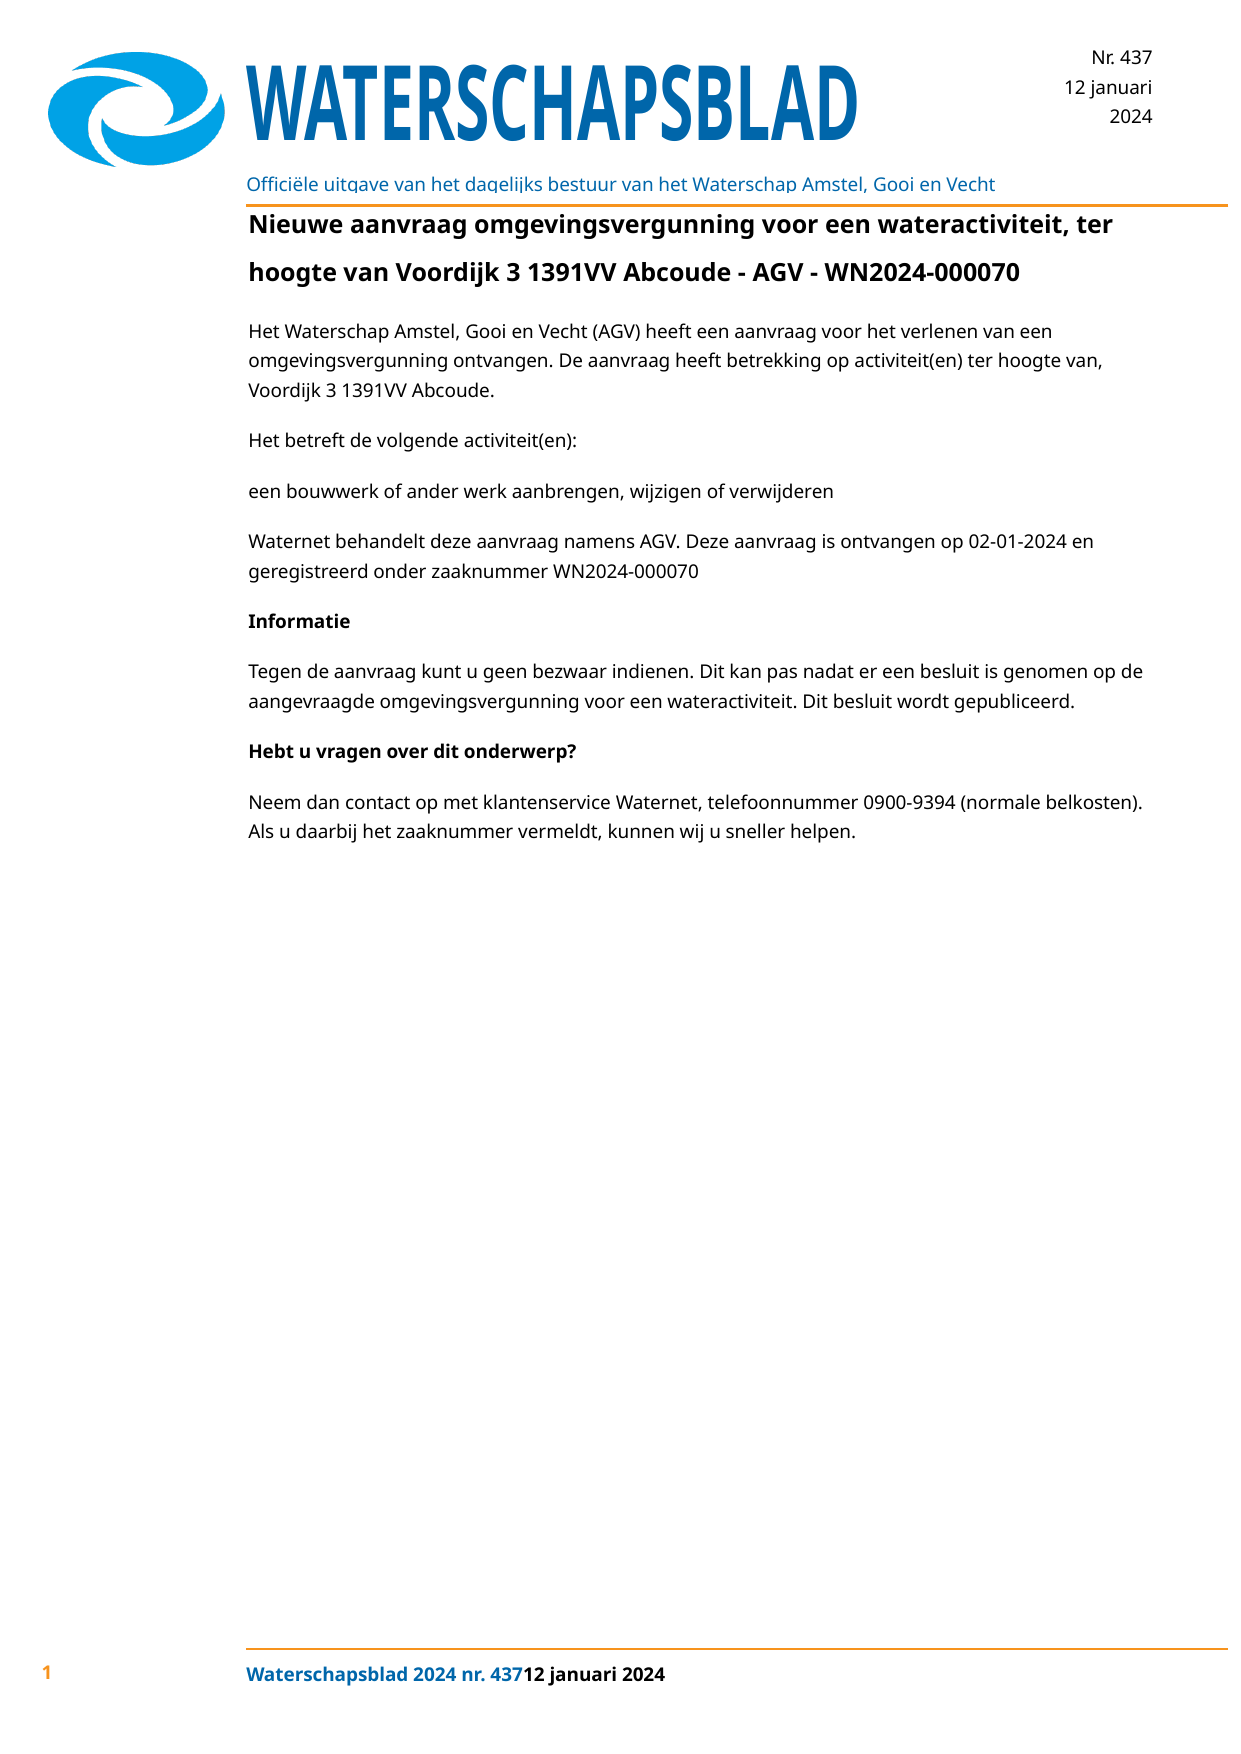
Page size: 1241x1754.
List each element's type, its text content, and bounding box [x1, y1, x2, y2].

text Het Waterschap Amstel, Gooi en Vecht (AGV) heeft een aanvraag voor het verlenen van een omgevingsvergunning ontvangen. De aanvraag heeft betrekking op activiteit(en) ter hoogte van, Voordijk 3 1391VV Abcoude. [248, 318, 1152, 403]
picture [41, 47, 231, 172]
text Waternet behandelt deze aanvraag namens AGV. Deze aanvraag is ontvangen op 02-01-2024 en geregistreerd onder zaaknummer WN2024-000070 [248, 528, 1152, 584]
text Informatie [248, 608, 1152, 634]
text Neem dan contact op met klantenservice Waternet, telefoonnummer 0900-9394 (normale belkosten). Als u daarbij het zaaknummer vermeldt, kunnen wij u sneller helpen. [248, 789, 1152, 844]
text Hebt u vragen over dit onderwerp? [248, 739, 1152, 764]
text Nieuwe aanvraag omgevingsvergunning voor een wateractiviteit, ter hoogte van Voordijk 3 1391VV Abcoude - AGV - WN2024-000070 [248, 207, 1152, 288]
text Het betreft de volgende activiteit(en): [248, 427, 1152, 453]
text een bouwwerk of ander werk aanbrengen, wijzigen of verwijderen [248, 478, 1152, 504]
text Tegen de aanvraag kunt u geen bezwaar indienen. Dit kan pas nadat er een besluit is genomen op de aangevraagde omgevingsvergunning voor een wateractiviteit. Dit besluit wordt gepubliceerd. [248, 659, 1152, 714]
